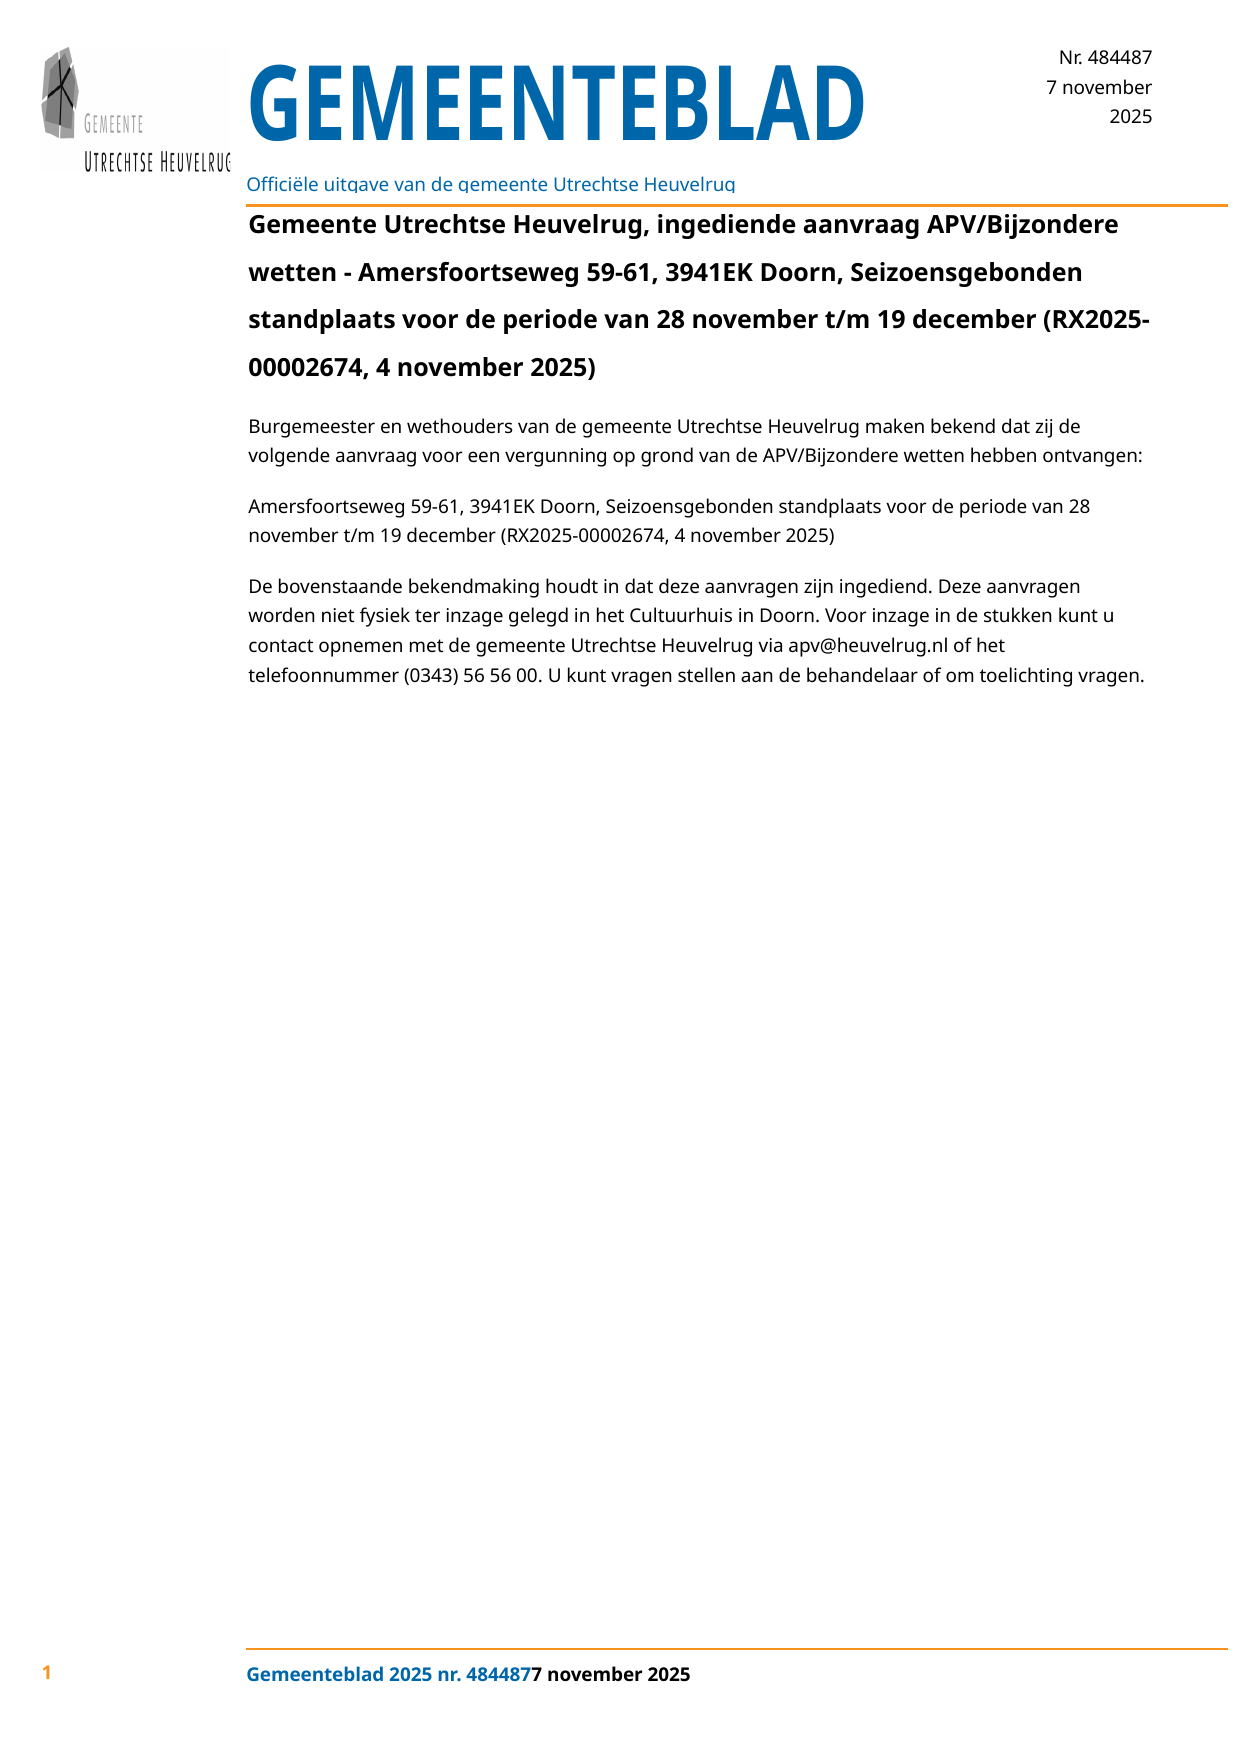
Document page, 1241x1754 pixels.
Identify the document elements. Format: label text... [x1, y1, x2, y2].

text Gemeente Utrechtse Heuvelrug, ingediende aanvraag APV/Bijzondere wetten - Amersfoortseweg 59-61, 3941EK Doorn, Seizoensgebonden standplaats voor de periode van 28 november t/m 19 december (RX2025-00002674, 4 november 2025) [248, 207, 1152, 384]
text Amersfoortseweg 59-61, 3941EK Doorn, Seizoensgebonden standplaats voor de periode van 28 november t/m 19 december (RX2025-00002674, 4 november 2025) [248, 493, 1152, 548]
text Burgemeester en wethouders van de gemeente Utrechtse Heuvelrug maken bekend dat zij de volgende aanvraag voor een vergunning op grond van de APV/Bijzondere wetten hebben ontvangen: [248, 413, 1152, 468]
picture [41, 47, 231, 172]
text De bovenstaande bekendmaking houdt in dat deze aanvragen zijn ingediend. Deze aanvragen worden niet fysiek ter inzage gelegd in het Cultuurhuis in Doorn. Voor inzage in de stukken kunt u contact opnemen met de gemeente Utrechtse Heuvelrug via apv@heuvelrug.nl of het telefoonnummer (0343) 56 56 00. U kunt vragen stellen aan de behandelaar of om toelichting vragen. [248, 573, 1152, 688]
